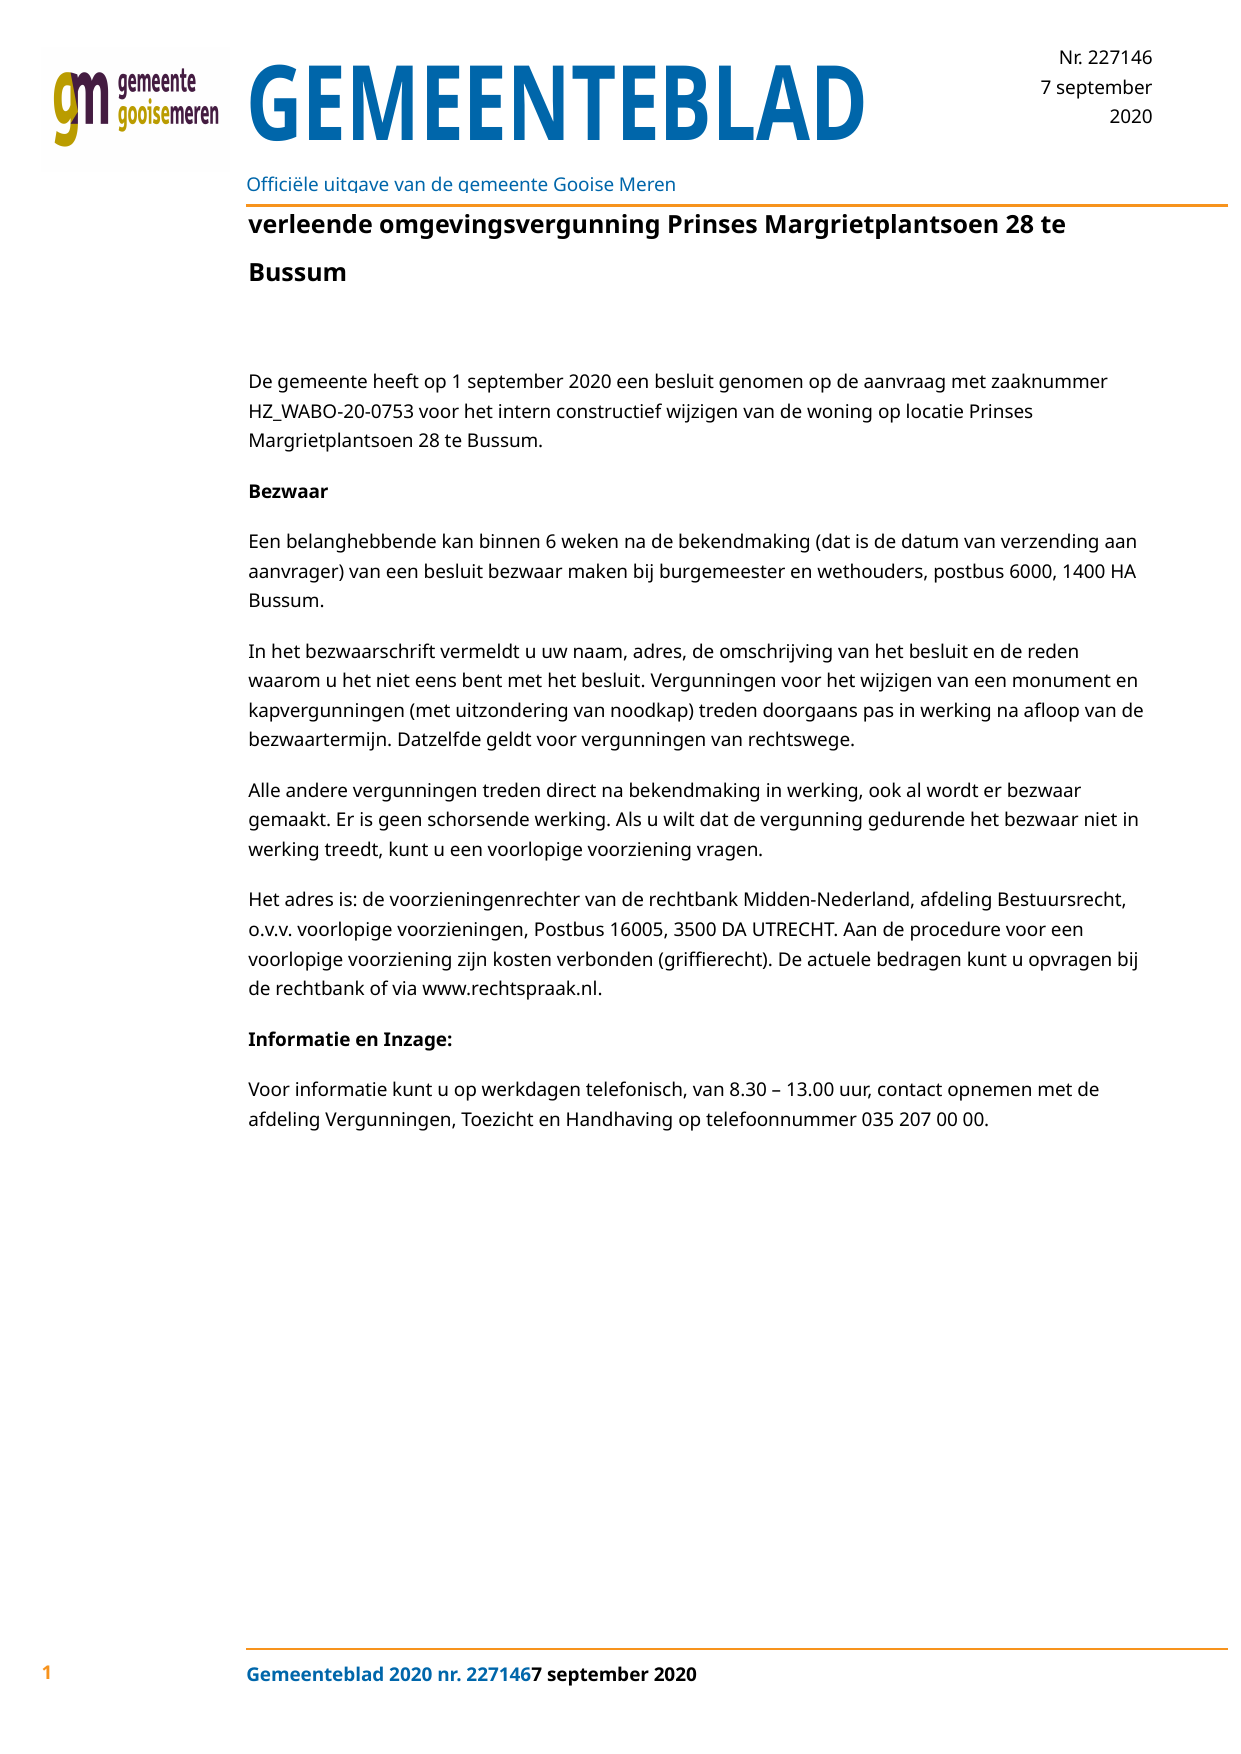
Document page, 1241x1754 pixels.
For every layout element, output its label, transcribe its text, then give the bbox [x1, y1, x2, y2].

text De gemeente heeft op 1 september 2020 een besluit genomen op de aanvraag met zaaknummer HZ_WABO-20-0753 voor het intern constructief wijzigen van de woning op locatie Prinses Margrietplantsoen 28 te Bussum. [248, 368, 1152, 453]
text Bezwaar [248, 478, 1152, 504]
text verleende omgevingsvergunning Prinses Margrietplantsoen 28 te Bussum [248, 207, 1152, 288]
text Alle andere vergunningen treden direct na bekendmaking in werking, ook al wordt er bezwaar gemaakt. Er is geen schorsende werking. Als u wilt dat de vergunning gedurende het bezwaar niet in werking treedt, kunt u een voorlopige voorziening vragen. [248, 777, 1152, 862]
text Het adres is: de voorzieningenrechter van de rechtbank Midden-Nederland, afdeling Bestuursrecht, o.v.v. voorlopige voorzieningen, Postbus 16005, 3500 DA UTRECHT. Aan de procedure voor een voorlopige voorziening zijn kosten verbonden (griffierecht). De actuele bedragen kunt u opvragen bij de rechtbank of via www.rechtspraak.nl. [248, 887, 1152, 1001]
text Een belanghebbende kan binnen 6 weken na de bekendmaking (dat is de datum van verzending aan aanvrager) van een besluit bezwaar maken bij burgemeester en wethouders, postbus 6000, 1400 HA Bussum. [248, 528, 1152, 613]
picture [41, 47, 231, 172]
text Voor informatie kunt u op werkdagen telefonisch, van 8.30 – 13.00 uur, contact opnemen met de afdeling Vergunningen, Toezicht en Handhaving op telefoonnummer 035 207 00 00. [248, 1076, 1152, 1132]
text Informatie en Inzage: [248, 1026, 1152, 1052]
text In het bezwaarschrift vermeldt u uw naam, adres, de omschrijving van het besluit en de reden waarom u het niet eens bent met het besluit. Vergunningen voor het wijzigen van een monument en kapvergunningen (met uitzondering van noodkap) treden doorgaans pas in werking na afloop van de bezwaartermijn. Datzelfde geldt voor vergunningen van rechtswege. [248, 638, 1152, 752]
